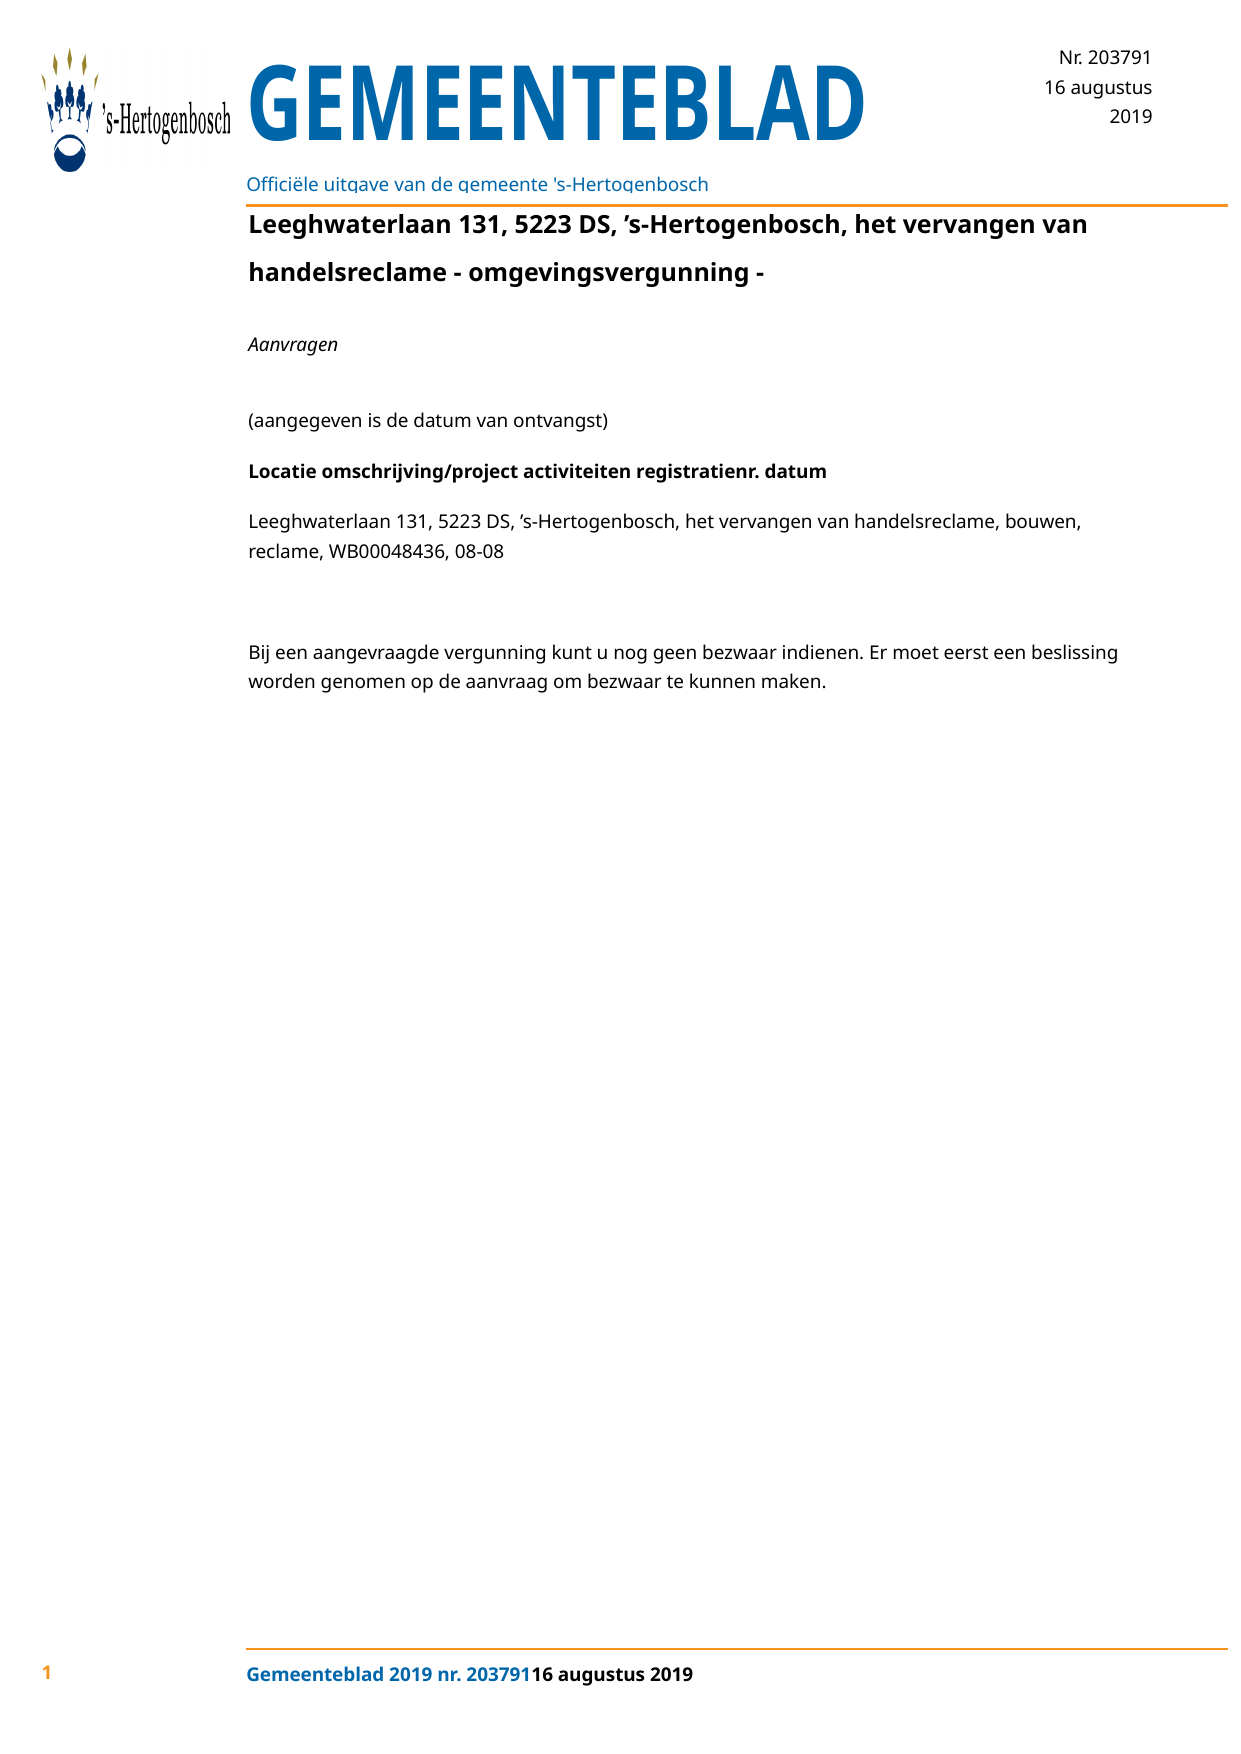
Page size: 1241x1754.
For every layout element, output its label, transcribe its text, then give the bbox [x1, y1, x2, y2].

picture [41, 47, 231, 172]
text Leeghwaterlaan 131, 5223 DS, ’s-Hertogenbosch, het vervangen van handelsreclame - omgevingsvergunning - [248, 207, 1152, 288]
text Leeghwaterlaan 131, 5223 DS, ’s-Hertogenbosch, het vervangen van handelsreclame, bouwen, reclame, WB00048436, 08-08 [248, 508, 1152, 564]
text Bij een aangevraagde vergunning kunt u nog geen bezwaar indienen. Er moet eerst een beslissing worden genomen op de aanvraag om bezwaar te kunnen maken. [248, 639, 1152, 694]
text (aangegeven is de datum van ontvangst) [248, 408, 1152, 433]
text Aanvragen [248, 331, 1152, 357]
text Locatie omschrijving/project activiteiten registratienr. datum [248, 458, 1152, 484]
